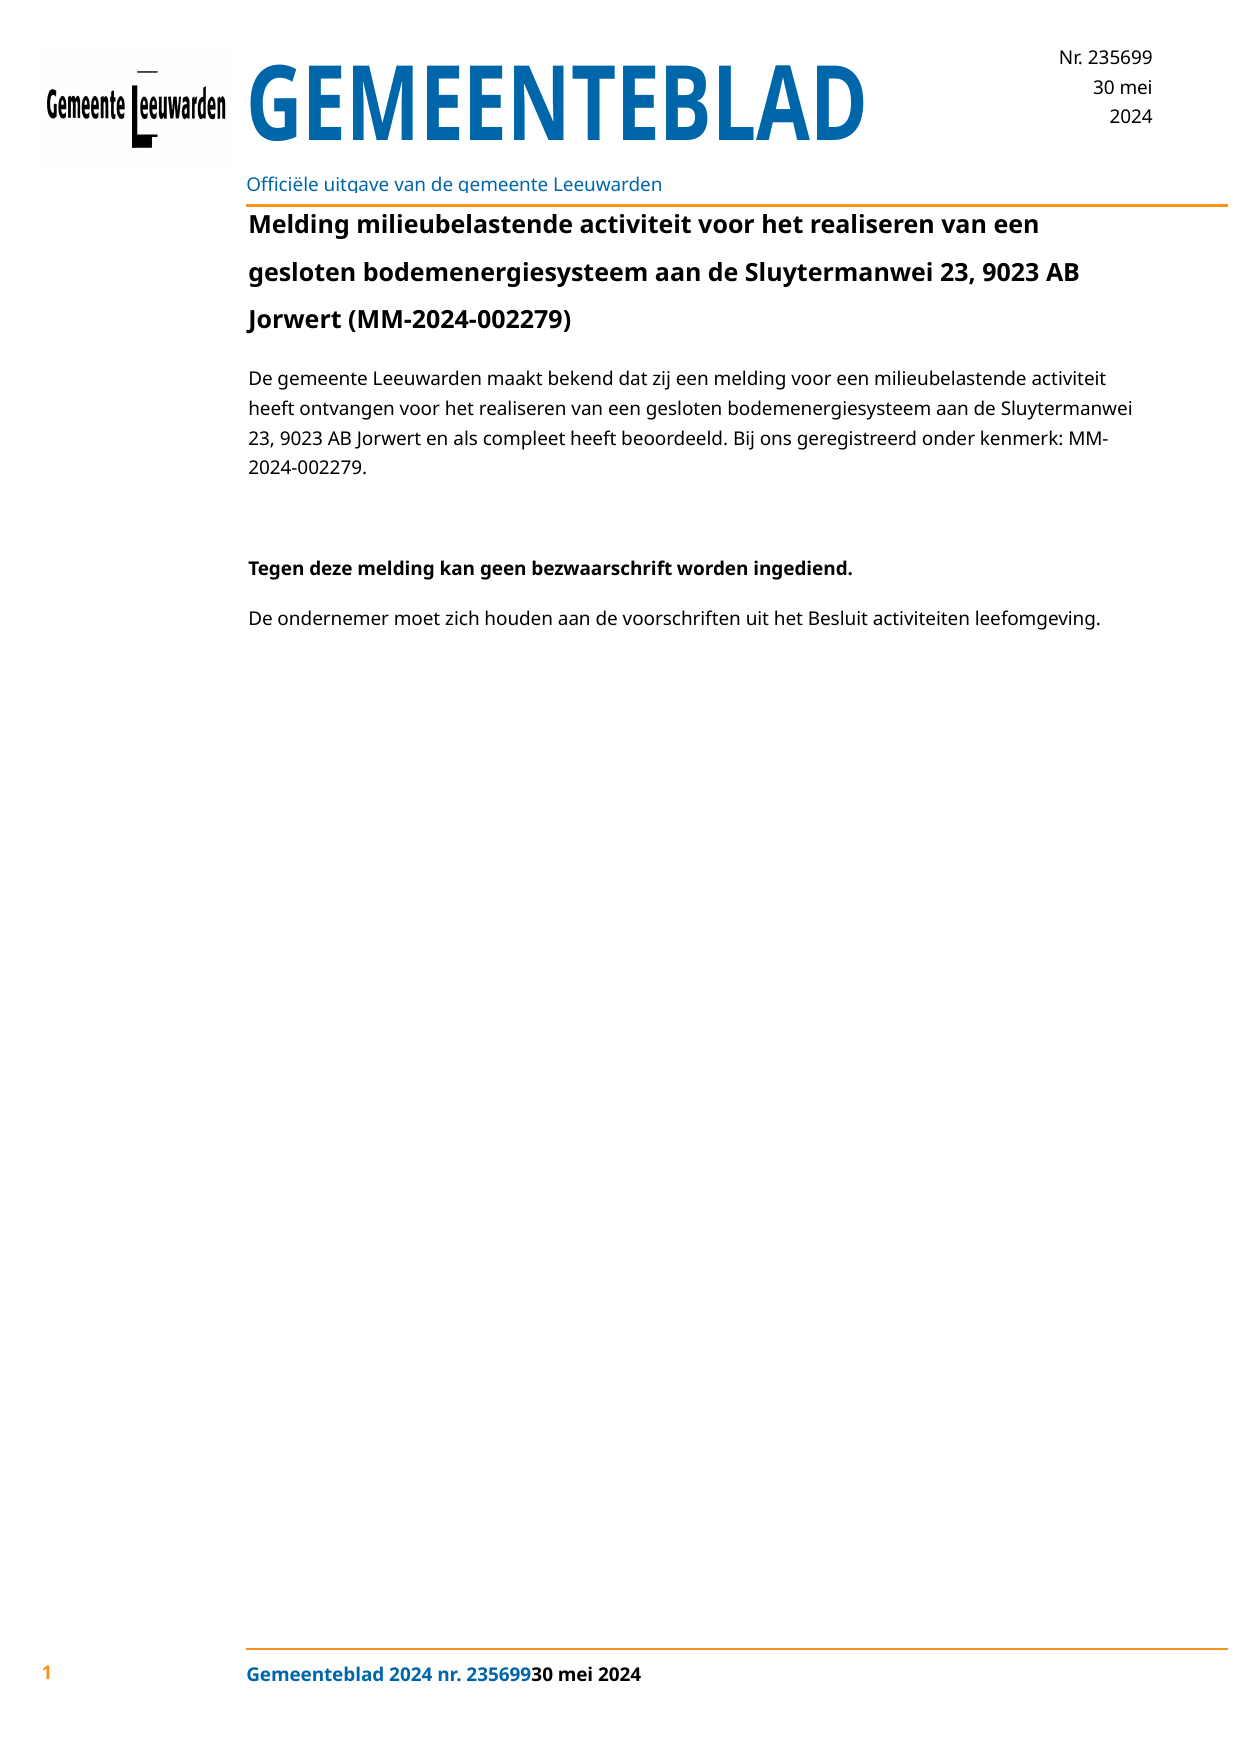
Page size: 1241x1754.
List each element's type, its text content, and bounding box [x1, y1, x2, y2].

text Tegen deze melding kan geen bezwaarschrift worden ingediend. [248, 555, 1152, 581]
text Melding milieubelastende activiteit voor het realiseren van een gesloten bodemenergiesysteem aan de Sluytermanwei 23, 9023 AB Jorwert (MM-2024-002279) [248, 207, 1152, 336]
text De gemeente Leeuwarden maakt bekend dat zij een melding voor een milieubelastende activiteit heeft ontvangen voor het realiseren van een gesloten bodemenergiesysteem aan de Sluytermanwei 23, 9023 AB Jorwert en als compleet heeft beoordeeld. Bij ons geregistreerd onder kenmerk: MM-2024-002279. [248, 366, 1152, 480]
picture [41, 47, 231, 172]
text De ondernemer moet zich houden aan de voorschriften uit het Besluit activiteiten leefomgeving. [248, 606, 1152, 631]
